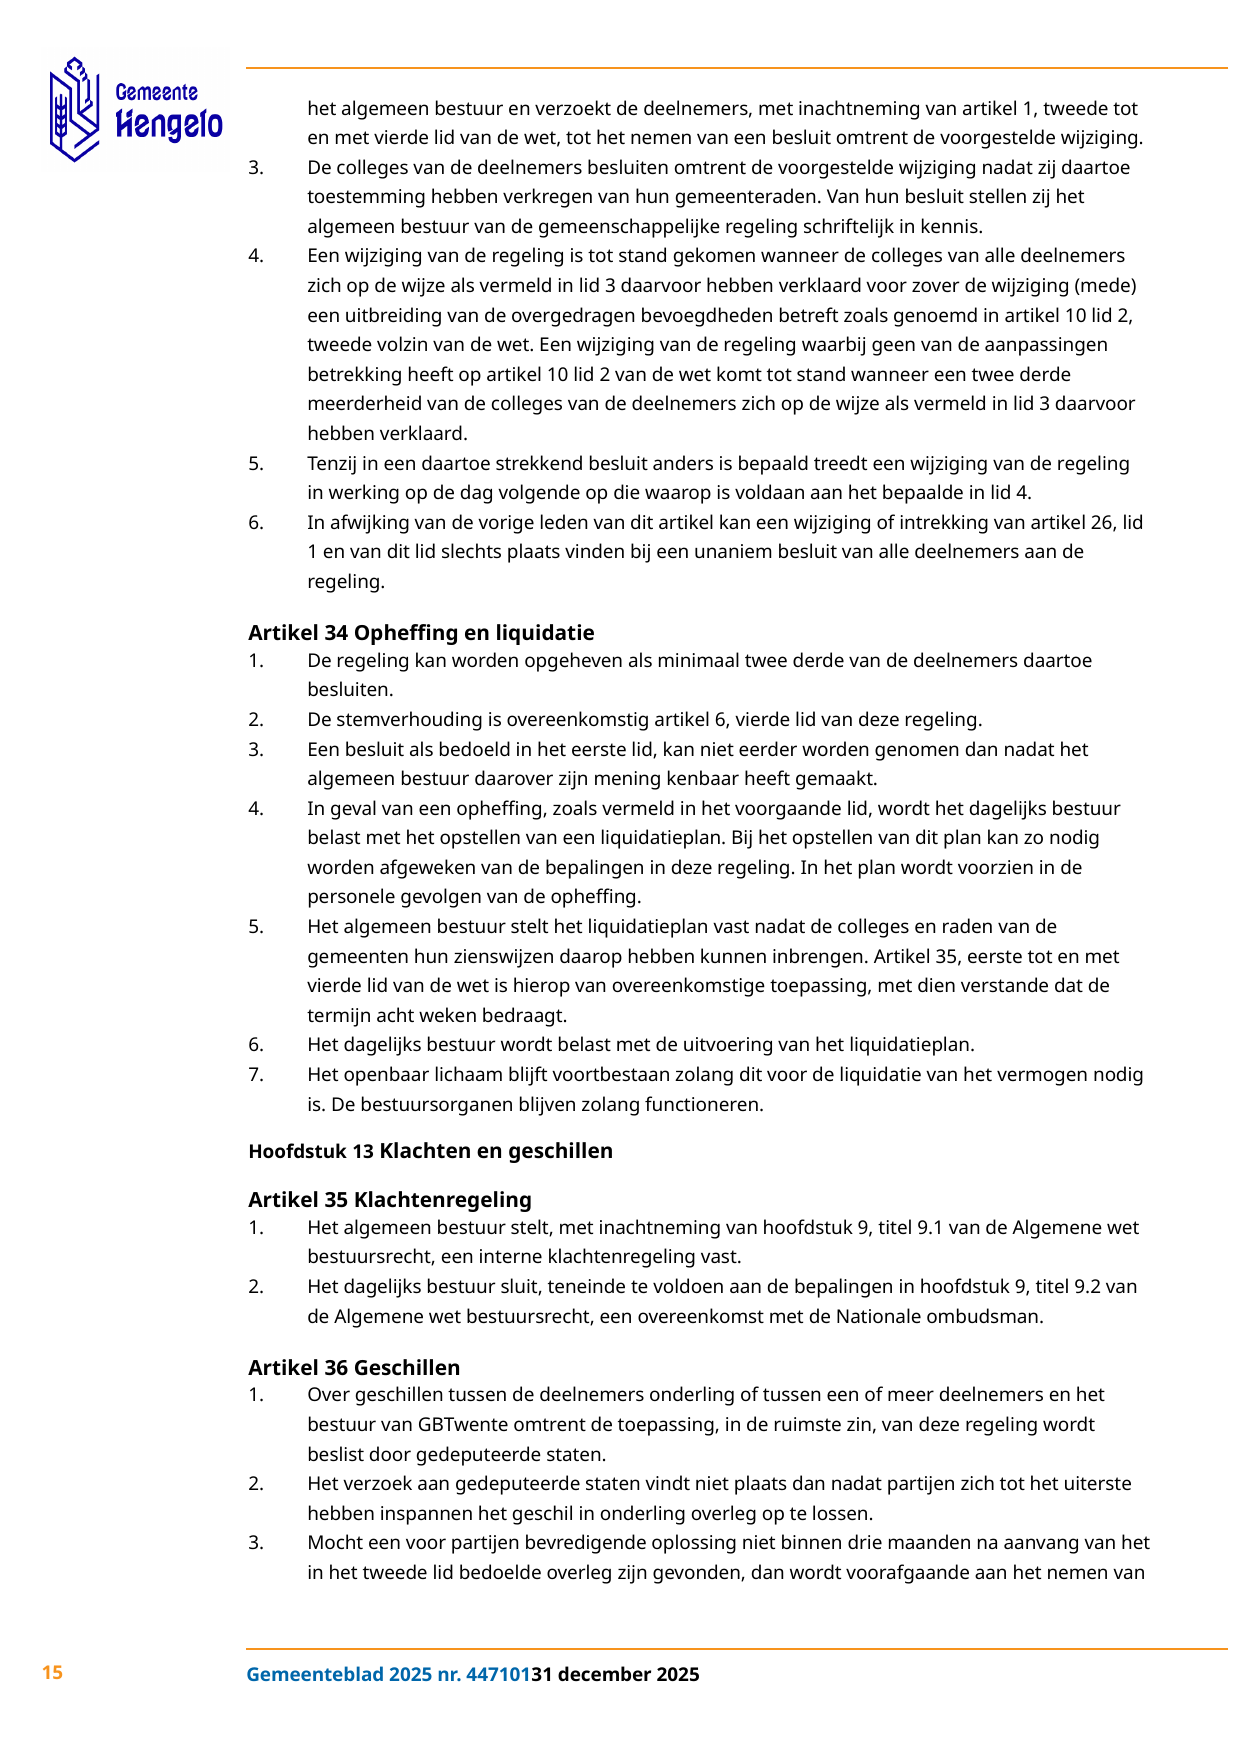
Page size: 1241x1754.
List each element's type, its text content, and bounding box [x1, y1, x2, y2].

list Een besluit als bedoeld in het eerste lid, kan niet eerder worden genomen dan nadat het algemeen bestuur daarover zijn mening kenbaar heeft gemaakt. [248, 736, 1152, 791]
list De colleges van de deelnemers besluiten omtrent de voorgestelde wijziging nadat zij daartoe toestemming hebben verkregen van hun gemeenteraden. Van hun besluit stellen zij het algemeen bestuur van de gemeenschappelijke regeling schriftelijk in kennis. [248, 154, 1152, 239]
list Het algemeen bestuur stelt het liquidatieplan vast nadat de colleges en raden van de gemeenten hun zienswijzen daarop hebben kunnen inbrengen. Artikel 35, eerste tot en met vierde lid van de wet is hierop van overeenkomstige toepassing, met dien verstande dat de termijn acht weken bedraagt. [248, 913, 1152, 1028]
list Het verzoek aan gedeputeerde staten vindt niet plaats dan nadat partijen zich tot het uiterste hebben inspannen het geschil in onderling overleg op te lossen. [248, 1470, 1152, 1526]
text Artikel 34 Opheffing en liquidatie [248, 618, 1152, 647]
list Een wijziging van de regeling is tot stand gekomen wanneer de colleges van alle deelnemers zich op de wijze als vermeld in lid 3 daarvoor hebben verklaard voor zover de wijziging (mede) een uitbreiding van de overgedragen bevoegdheden betreft zoals genoemd in artikel 10 lid 2, tweede volzin van de wet. Een wijziging van de regeling waarbij geen van de aanpassingen betrekking heeft op artikel 10 lid 2 van de wet komt tot stand wanneer een twee derde meerderheid van de colleges van de deelnemers zich op de wijze als vermeld in lid 3 daarvoor hebben verklaard. [248, 243, 1152, 446]
list Het dagelijks bestuur sluit, teneinde te voldoen aan de bepalingen in hoofdstuk 9, titel 9.2 van de Algemene wet bestuursrecht, een overeenkomst met de Nationale ombudsman. [248, 1273, 1152, 1328]
list Het openbaar lichaam blijft voortbestaan zolang dit voor de liquidatie van het vermogen nodig is. De bestuursorganen blijven zolang functioneren. [248, 1061, 1152, 1116]
text Artikel 36 Geschillen [248, 1353, 1152, 1382]
list In geval van een opheffing, zoals vermeld in het voorgaande lid, wordt het dagelijks bestuur belast met het opstellen van een liquidatieplan. Bij het opstellen van dit plan kan zo nodig worden afgeweken van de bepalingen in deze regeling. In het plan wordt voorzien in de personele gevolgen van de opheffing. [248, 795, 1152, 909]
list Het dagelijks bestuur wordt belast met de uitvoering van het liquidatieplan. [248, 1032, 1152, 1057]
picture [41, 47, 231, 172]
list Het algemeen bestuur stelt, met inachtneming van hoofdstuk 9, titel 9.1 van de Algemene wet bestuursrecht, een interne klachtenregeling vast. [248, 1214, 1152, 1269]
list De stemverhouding is overeenkomstig artikel 6, vierde lid van deze regeling. [248, 706, 1152, 732]
text Artikel 35 Klachtenregeling [248, 1186, 1152, 1214]
list De regeling kan worden opgeheven als minimaal twee derde van de deelnemers daartoe besluiten. [248, 647, 1152, 702]
list Over geschillen tussen de deelnemers onderling of tussen een of meer deelnemers en het bestuur van GBTwente omtrent de toepassing, in de ruimste zin, van deze regeling wordt beslist door gedeputeerde staten. [248, 1382, 1152, 1467]
list Tenzij in een daartoe strekkend besluit anders is bepaald treedt een wijziging van de regeling in werking op de dag volgende op die waarop is voldaan aan het bepaalde in lid 4. [248, 450, 1152, 505]
list In afwijking van de vorige leden van dit artikel kan een wijziging of intrekking van artikel 26, lid 1 en van dit lid slechts plaats vinden bij een unaniem besluit van alle deelnemers aan de regeling. [248, 509, 1152, 594]
list het algemeen bestuur en verzoekt de deelnemers, met inachtneming van artikel 1, tweede tot en met vierde lid van de wet, tot het nemen van een besluit omtrent de voorgestelde wijziging. [248, 95, 1152, 150]
list Mocht een voor partijen bevredigende oplossing niet binnen drie maanden na aanvang van het in het tweede lid bedoelde overleg zijn gevonden, dan wordt voorafgaande aan het nemen van [248, 1529, 1152, 1585]
text Hoofdstuk 13 Klachten en geschillen [248, 1136, 1152, 1165]
